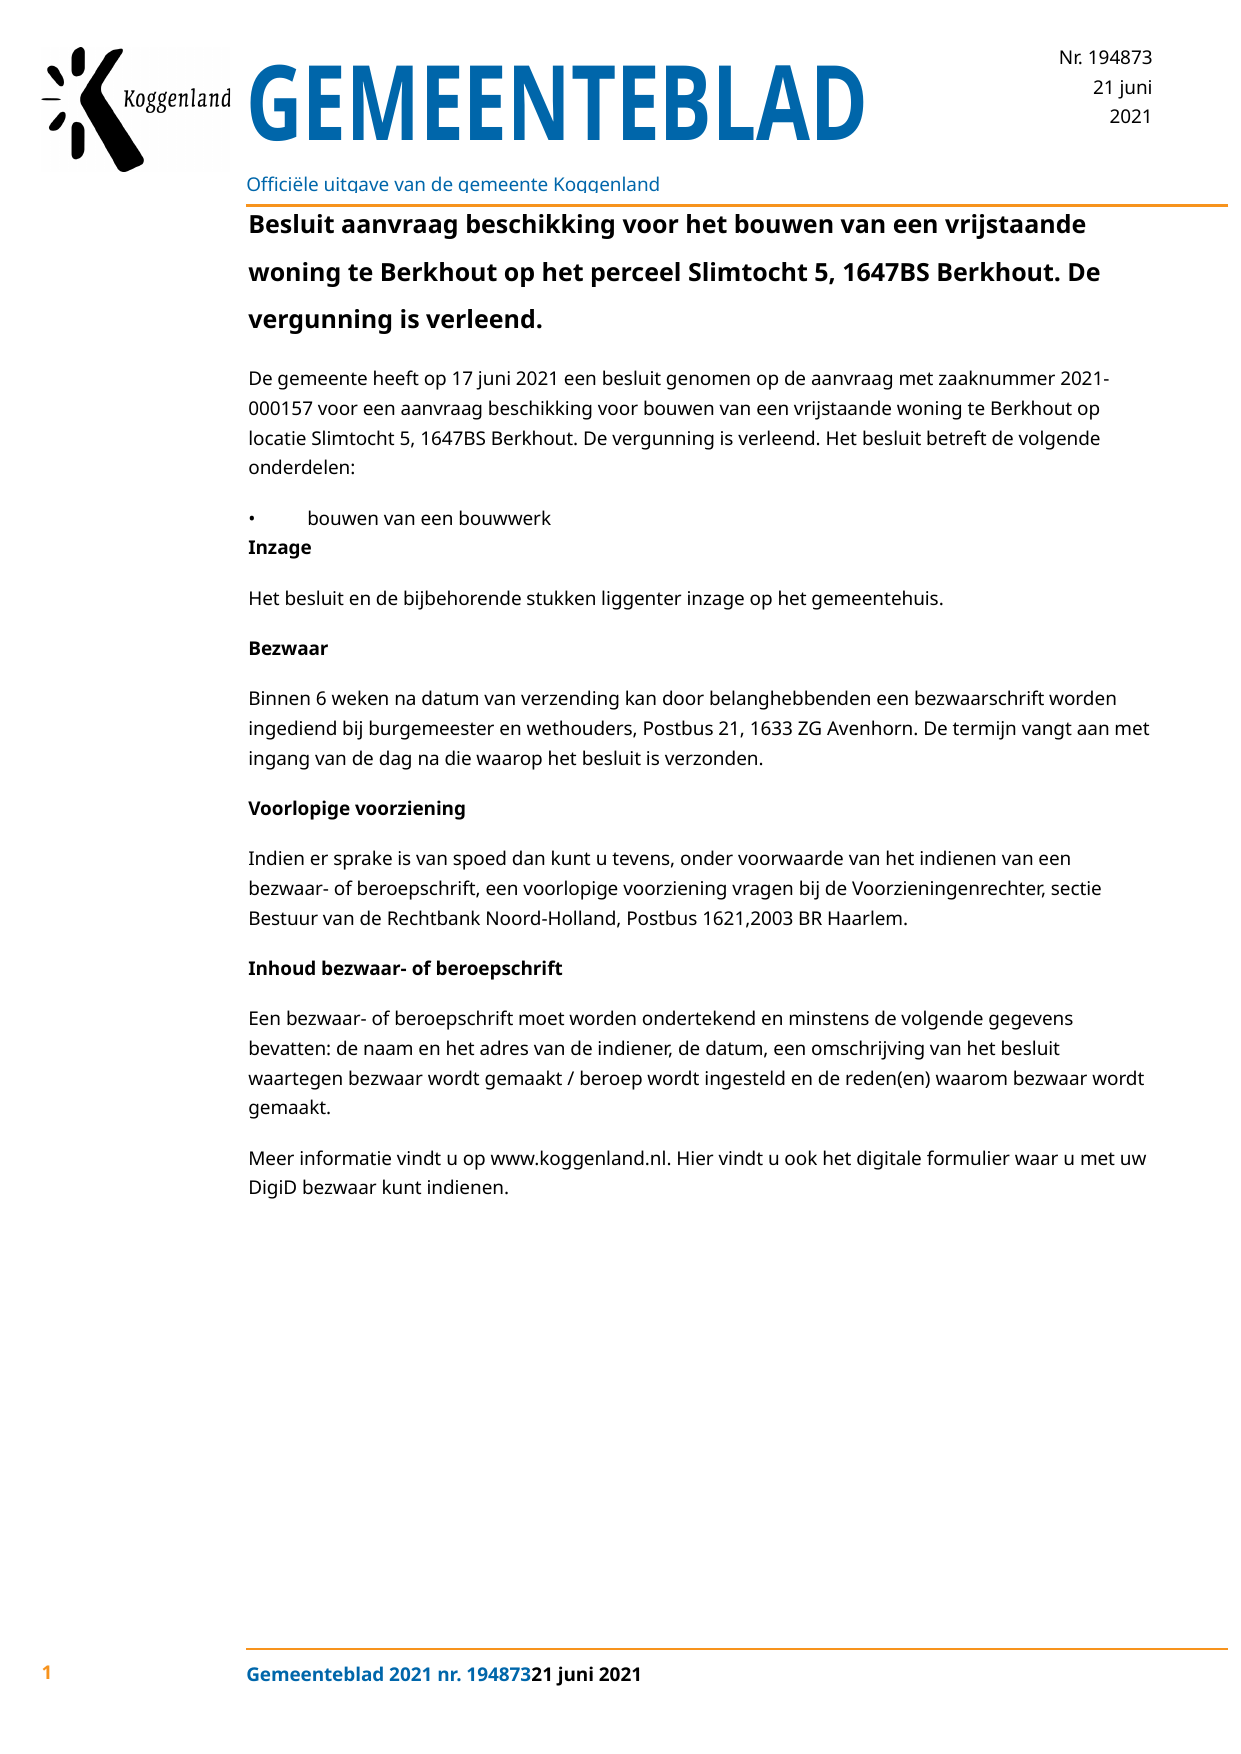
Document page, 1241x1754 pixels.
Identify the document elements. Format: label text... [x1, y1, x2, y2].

text Indien er sprake is van spoed dan kunt u tevens, onder voorwaarde van het indienen van een bezwaar- of beroepschrift, een voorlopige voorziening vragen bij de Voorzieningenrechter, sectie Bestuur van de Rechtbank Noord-Holland, Postbus 1621,2003 BR Haarlem. [248, 846, 1152, 930]
text Meer informatie vindt u op www.koggenland.nl. Hier vindt u ook het digitale formulier waar u met uw DigiD bezwaar kunt indienen. [248, 1145, 1152, 1200]
picture [41, 47, 231, 172]
text De gemeente heeft op 17 juni 2021 een besluit genomen op de aanvraag met zaaknummer 2021-000157 voor een aanvraag beschikking voor bouwen van een vrijstaande woning te Berkhout op locatie Slimtocht 5, 1647BS Berkhout. De vergunning is verleend. Het besluit betreft de volgende onderdelen: [248, 366, 1152, 480]
text Het besluit en de bijbehorende stukken liggenter inzage op het gemeentehuis. [248, 585, 1152, 610]
list bouwen van een bouwwerk [248, 505, 1152, 530]
text Besluit aanvraag beschikking voor het bouwen van een vrijstaande woning te Berkhout op het perceel Slimtocht 5, 1647BS Berkhout. De vergunning is verleend. [248, 207, 1152, 336]
text Bezwaar [248, 635, 1152, 661]
text Binnen 6 weken na datum van verzending kan door belanghebbenden een bezwaarschrift worden ingediend bij burgemeester en wethouders, Postbus 21, 1633 ZG Avenhorn. De termijn vangt aan met ingang van de dag na die waarop het besluit is verzonden. [248, 686, 1152, 770]
text Inhoud bezwaar- of beroepschrift [248, 955, 1152, 981]
text Inzage [248, 534, 1152, 560]
text Een bezwaar- of beroepschrift moet worden ondertekend en minstens de volgende gegevens bevatten: de naam en het adres van de indiener, de datum, een omschrijving van het besluit waartegen bezwaar wordt gemaakt / beroep wordt ingesteld en de reden(en) waarom bezwaar wordt gemaakt. [248, 1006, 1152, 1120]
text Voorlopige voorziening [248, 795, 1152, 821]
